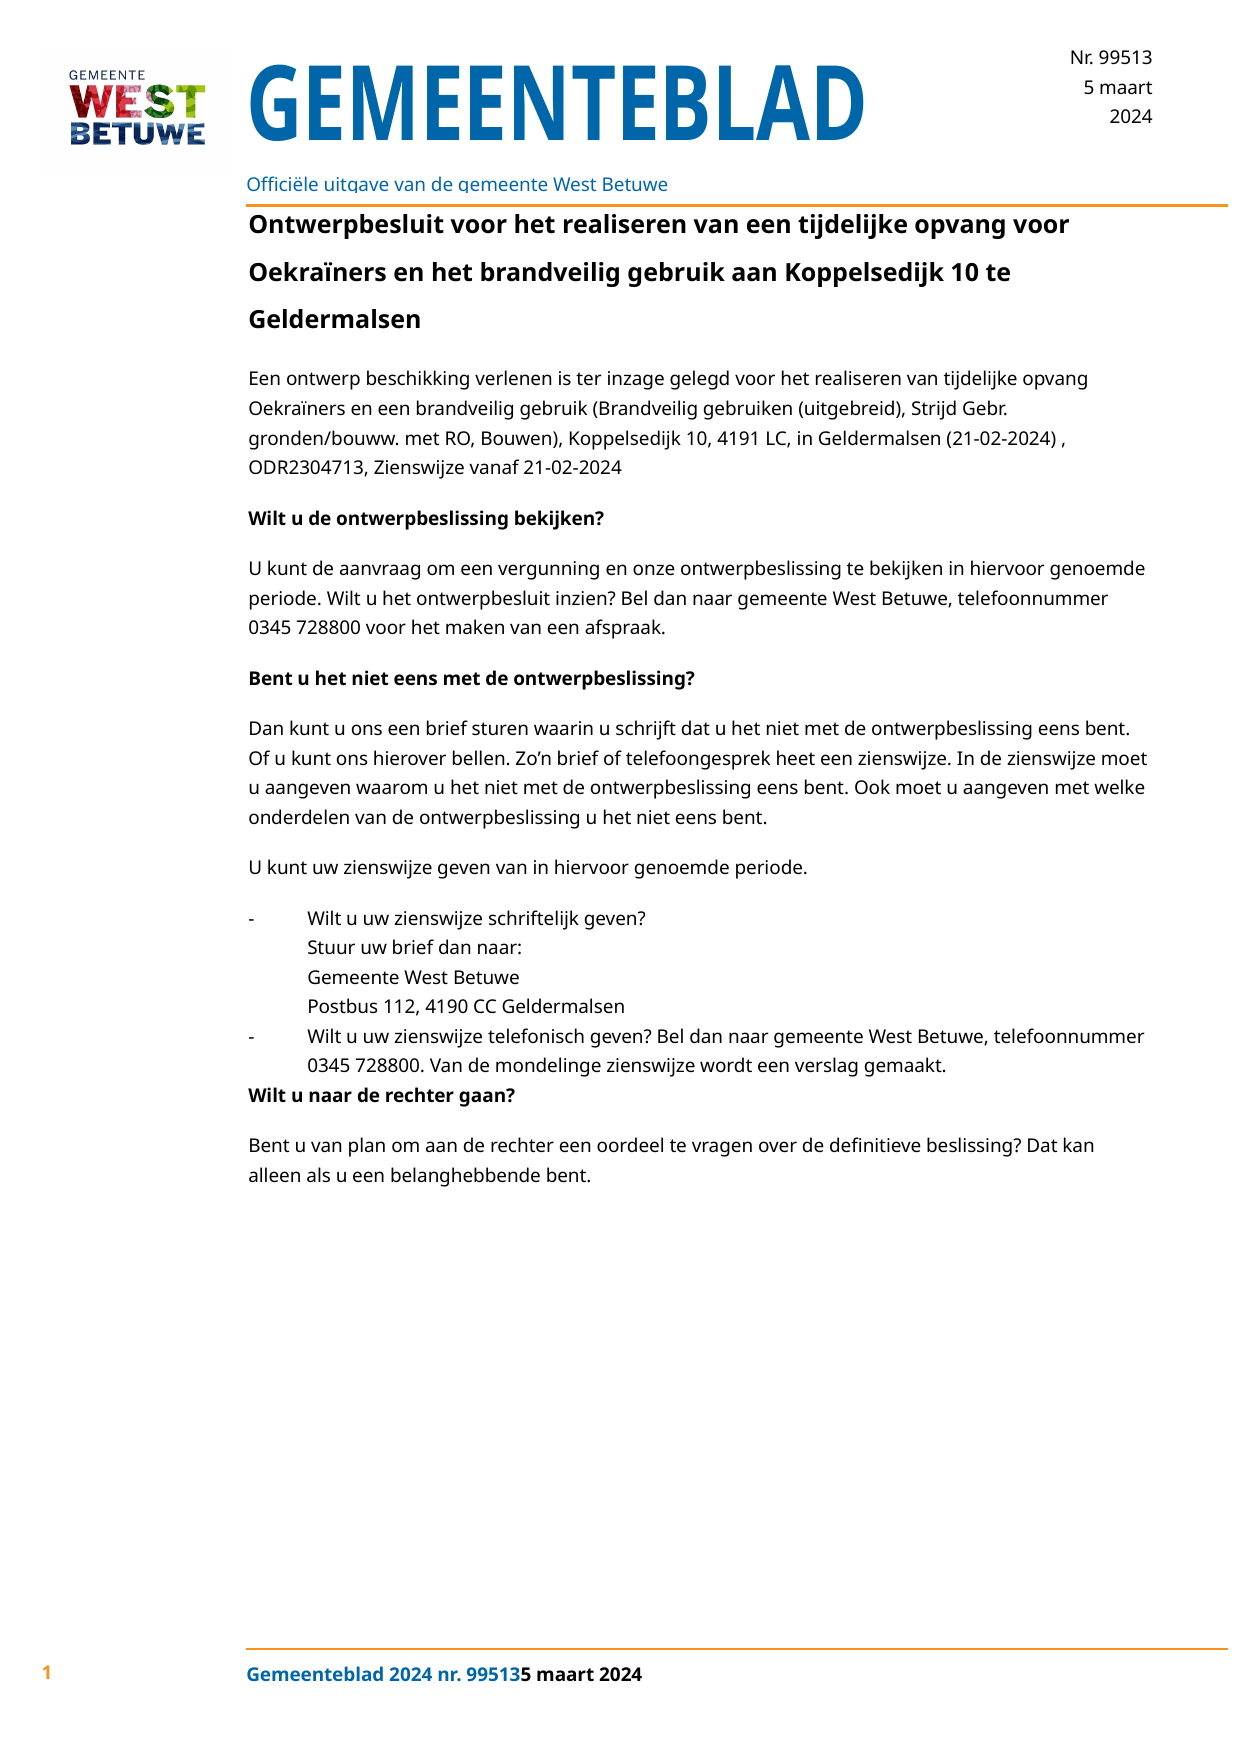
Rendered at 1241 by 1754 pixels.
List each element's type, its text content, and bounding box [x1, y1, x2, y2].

text U kunt uw zienswijze geven van in hiervoor genoemde periode. [248, 854, 1152, 880]
text Bent u van plan om aan de rechter een oordeel te vragen over de definitieve beslissing? Dat kan alleen als u een belanghebbende bent. [248, 1133, 1152, 1188]
list Stuur uw brief dan naar: [248, 934, 1152, 960]
text U kunt de aanvraag om een vergunning en onze ontwerpbeslissing te bekijken in hiervoor genoemde periode. Wilt u het ontwerpbesluit inzien? Bel dan naar gemeente West Betuwe, telefoonnummer 0345 728800 voor het maken van een afspraak. [248, 555, 1152, 640]
list Gemeente West Betuwe [248, 964, 1152, 989]
text Bent u het niet eens met de ontwerpbeslissing? [248, 665, 1152, 690]
list Wilt u uw zienswijze schriftelijk geven? [248, 905, 1152, 930]
list Postbus 112, 4190 CC Geldermalsen [248, 993, 1152, 1019]
picture [41, 47, 231, 172]
text Een ontwerp beschikking verlenen is ter inzage gelegd voor het realiseren van tijdelijke opvang Oekraïners en een brandveilig gebruik (Brandveilig gebruiken (uitgebreid), Strijd Gebr. gronden/bouww. met RO, Bouwen), Koppelsedijk 10, 4191 LC, in Geldermalsen (21-02-2024) , ODR2304713, Zienswijze vanaf 21-02-2024 [248, 366, 1152, 480]
text Ontwerpbesluit voor het realiseren van een tijdelijke opvang voor Oekraïners en het brandveilig gebruik aan Koppelsedijk 10 te Geldermalsen [248, 207, 1152, 336]
text Dan kunt u ons een brief sturen waarin u schrijft dat u het niet met de ontwerpbeslissing eens bent. Of u kunt ons hierover bellen. Zo’n brief of telefoongesprek heet een zienswijze. In de zienswijze moet u aangeven waarom u het niet met de ontwerpbeslissing eens bent. Ook moet u aangeven met welke onderdelen van de ontwerpbeslissing u het niet eens bent. [248, 715, 1152, 829]
list Wilt u uw zienswijze telefonisch geven? Bel dan naar gemeente West Betuwe, telefoonnummer 0345 728800. Van de mondelinge zienswijze wordt een verslag gemaakt. [248, 1023, 1152, 1078]
text Wilt u naar de rechter gaan? [248, 1082, 1152, 1108]
text Wilt u de ontwerpbeslissing bekijken? [248, 505, 1152, 530]
